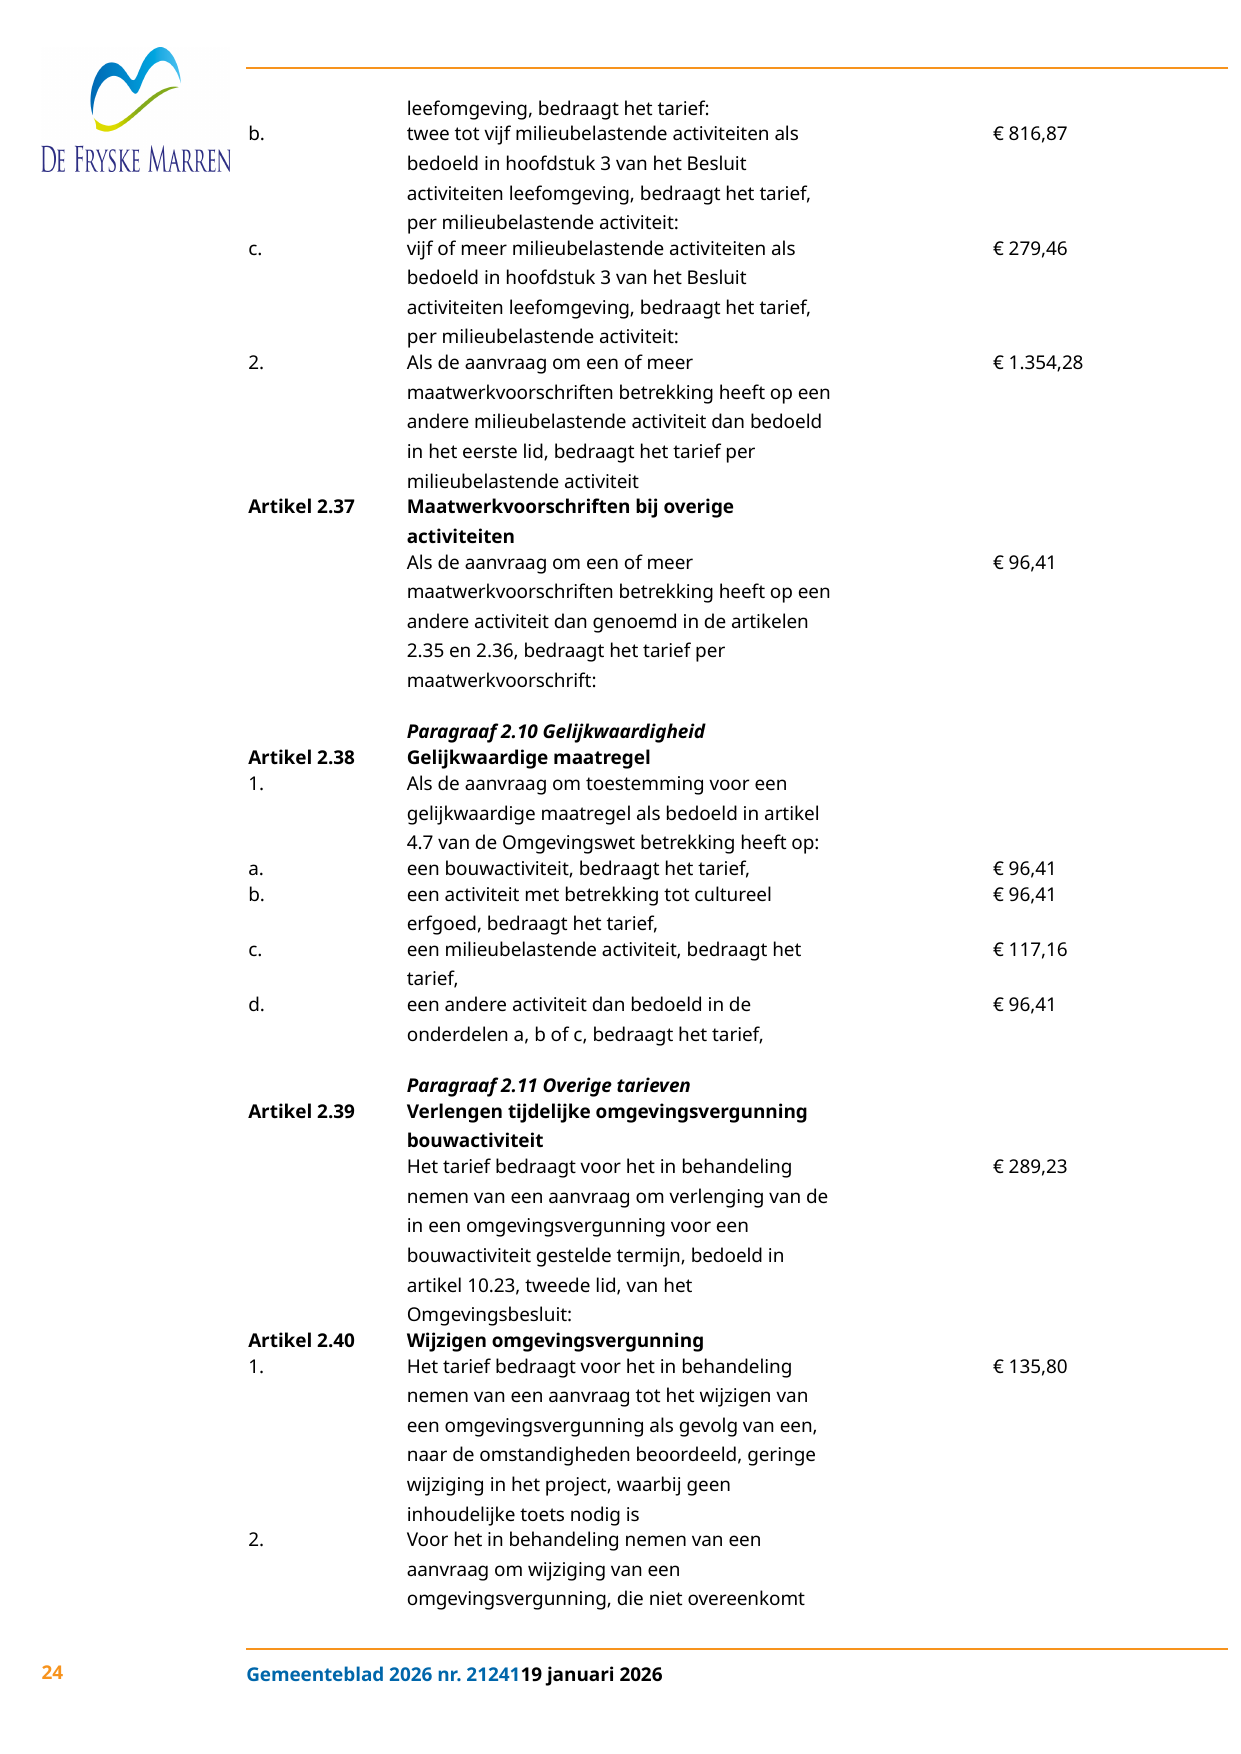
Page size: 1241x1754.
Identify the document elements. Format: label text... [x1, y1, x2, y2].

table_cell Artikel 2.37 [248, 494, 407, 549]
table_cell € 96,41 [993, 855, 1152, 881]
table_cell € 135,80 [993, 1353, 1152, 1526]
table_cell [834, 1154, 993, 1327]
table_cell [834, 1073, 993, 1098]
table_cell [834, 1353, 993, 1526]
table_cell 2. [248, 350, 407, 493]
table_cell Maatwerkvoorschriften bij overige activiteiten [407, 494, 834, 549]
table_cell een andere activiteit dan bedoeld in de onderdelen a, b of c, bedraagt het tarief, [407, 991, 834, 1047]
table_cell [993, 95, 1152, 121]
table_cell [993, 1073, 1152, 1098]
table_cell [993, 1526, 1152, 1611]
table_cell c. [248, 235, 407, 349]
table_cell [834, 494, 993, 549]
table_cell [248, 1073, 407, 1098]
table_cell a. [248, 855, 407, 881]
table_cell vijf of meer milieubelastende activiteiten als bedoeld in hoofdstuk 3 van het Besluit activiteiten leefomgeving, bedraagt het tarief, per milieubelastende activiteit: [407, 235, 834, 349]
table_cell [407, 693, 834, 719]
table_cell b. [248, 121, 407, 235]
table_cell [993, 770, 1152, 855]
table_cell Voor het in behandeling nemen van een aanvraag om wijziging van een omgevingsvergunning, die niet overeenkomt [407, 1526, 834, 1611]
table_cell [993, 719, 1152, 744]
table_cell 2. [248, 1526, 407, 1611]
table_cell [248, 719, 407, 744]
table_cell € 117,16 [993, 936, 1152, 991]
table_cell [834, 744, 993, 770]
table_cell [834, 1526, 993, 1611]
table_cell [834, 936, 993, 991]
table_cell [993, 1098, 1152, 1153]
table_cell [834, 719, 993, 744]
table_cell € 1.354,28 [993, 350, 1152, 493]
table_cell € 96,41 [993, 991, 1152, 1047]
table_cell € 96,41 [993, 881, 1152, 936]
table_cell een milieubelastende activiteit, bedraagt het tarief, [407, 936, 834, 991]
table_cell Artikel 2.39 [248, 1098, 407, 1153]
table_cell [248, 549, 407, 693]
table_cell € 279,46 [993, 235, 1152, 349]
table_cell [993, 693, 1152, 719]
table_cell Het tarief bedraagt voor het in behandeling nemen van een aanvraag tot het wijzigen van een omgevingsvergunning als gevolg van een, naar de omstandigheden beoordeeld, geringe wijziging in het project, waarbij geen inhoudelijke toets nodig is [407, 1353, 834, 1526]
table_cell [834, 855, 993, 881]
table_cell een bouwactiviteit, bedraagt het tarief, [407, 855, 834, 881]
table_cell Paragraaf 2.10 Gelijkwaardigheid [407, 719, 834, 744]
table_cell [834, 95, 993, 121]
table_cell [248, 693, 407, 719]
table_cell [834, 549, 993, 693]
table_cell [407, 1047, 834, 1072]
table_cell [834, 1098, 993, 1153]
table_cell Artikel 2.38 [248, 744, 407, 770]
table_cell [834, 235, 993, 349]
table_cell € 96,41 [993, 549, 1152, 693]
table_cell [834, 770, 993, 855]
picture [41, 47, 231, 172]
table_cell Verlengen tijdelijke omgevingsvergunning bouwactiviteit [407, 1098, 834, 1153]
table_cell twee tot vijf milieubelastende activiteiten als bedoeld in hoofdstuk 3 van het Besluit activiteiten leefomgeving, bedraagt het tarief, per milieubelastende activiteit: [407, 121, 834, 235]
table_cell [834, 991, 993, 1047]
table_cell € 816,87 [993, 121, 1152, 235]
table_cell Als de aanvraag om een of meer maatwerkvoorschriften betrekking heeft op een andere activiteit dan genoemd in de artikelen 2.35 en 2.36, bedraagt het tarief per maatwerkvoorschrift: [407, 549, 834, 693]
table_cell [993, 1327, 1152, 1353]
table_cell leefomgeving, bedraagt het tarief: [407, 95, 834, 121]
table_cell [993, 744, 1152, 770]
table_cell 1. [248, 770, 407, 855]
table_cell [248, 95, 407, 121]
table_cell Als de aanvraag om een of meer maatwerkvoorschriften betrekking heeft op een andere milieubelastende activiteit dan bedoeld in het eerste lid, bedraagt het tarief per milieubelastende activiteit [407, 350, 834, 493]
table_cell Gelijkwaardige maatregel [407, 744, 834, 770]
table_cell [834, 350, 993, 493]
table_cell € 289,23 [993, 1154, 1152, 1327]
table_cell Als de aanvraag om toestemming voor een gelijkwaardige maatregel als bedoeld in artikel 4.7 van de Omgevingswet betrekking heeft op: [407, 770, 834, 855]
table_cell b. [248, 881, 407, 936]
table_cell Artikel 2.40 [248, 1327, 407, 1353]
table_cell een activiteit met betrekking tot cultureel erfgoed, bedraagt het tarief, [407, 881, 834, 936]
table_cell [834, 1327, 993, 1353]
table_cell [834, 1047, 993, 1072]
table_cell 1. [248, 1353, 407, 1526]
table_cell [248, 1047, 407, 1072]
table_cell [993, 1047, 1152, 1072]
table_cell [993, 494, 1152, 549]
table_cell [834, 881, 993, 936]
table_cell Wijzigen omgevingsvergunning [407, 1327, 834, 1353]
table_cell Paragraaf 2.11 Overige tarieven [407, 1073, 834, 1098]
table_cell d. [248, 991, 407, 1047]
table_cell [834, 693, 993, 719]
table_cell Het tarief bedraagt voor het in behandeling nemen van een aanvraag om verlenging van de in een omgevingsvergunning voor een bouwactiviteit gestelde termijn, bedoeld in artikel 10.23, tweede lid, van het Omgevingsbesluit: [407, 1154, 834, 1327]
table_cell [834, 121, 993, 235]
table_cell [248, 1154, 407, 1327]
table_cell c. [248, 936, 407, 991]
